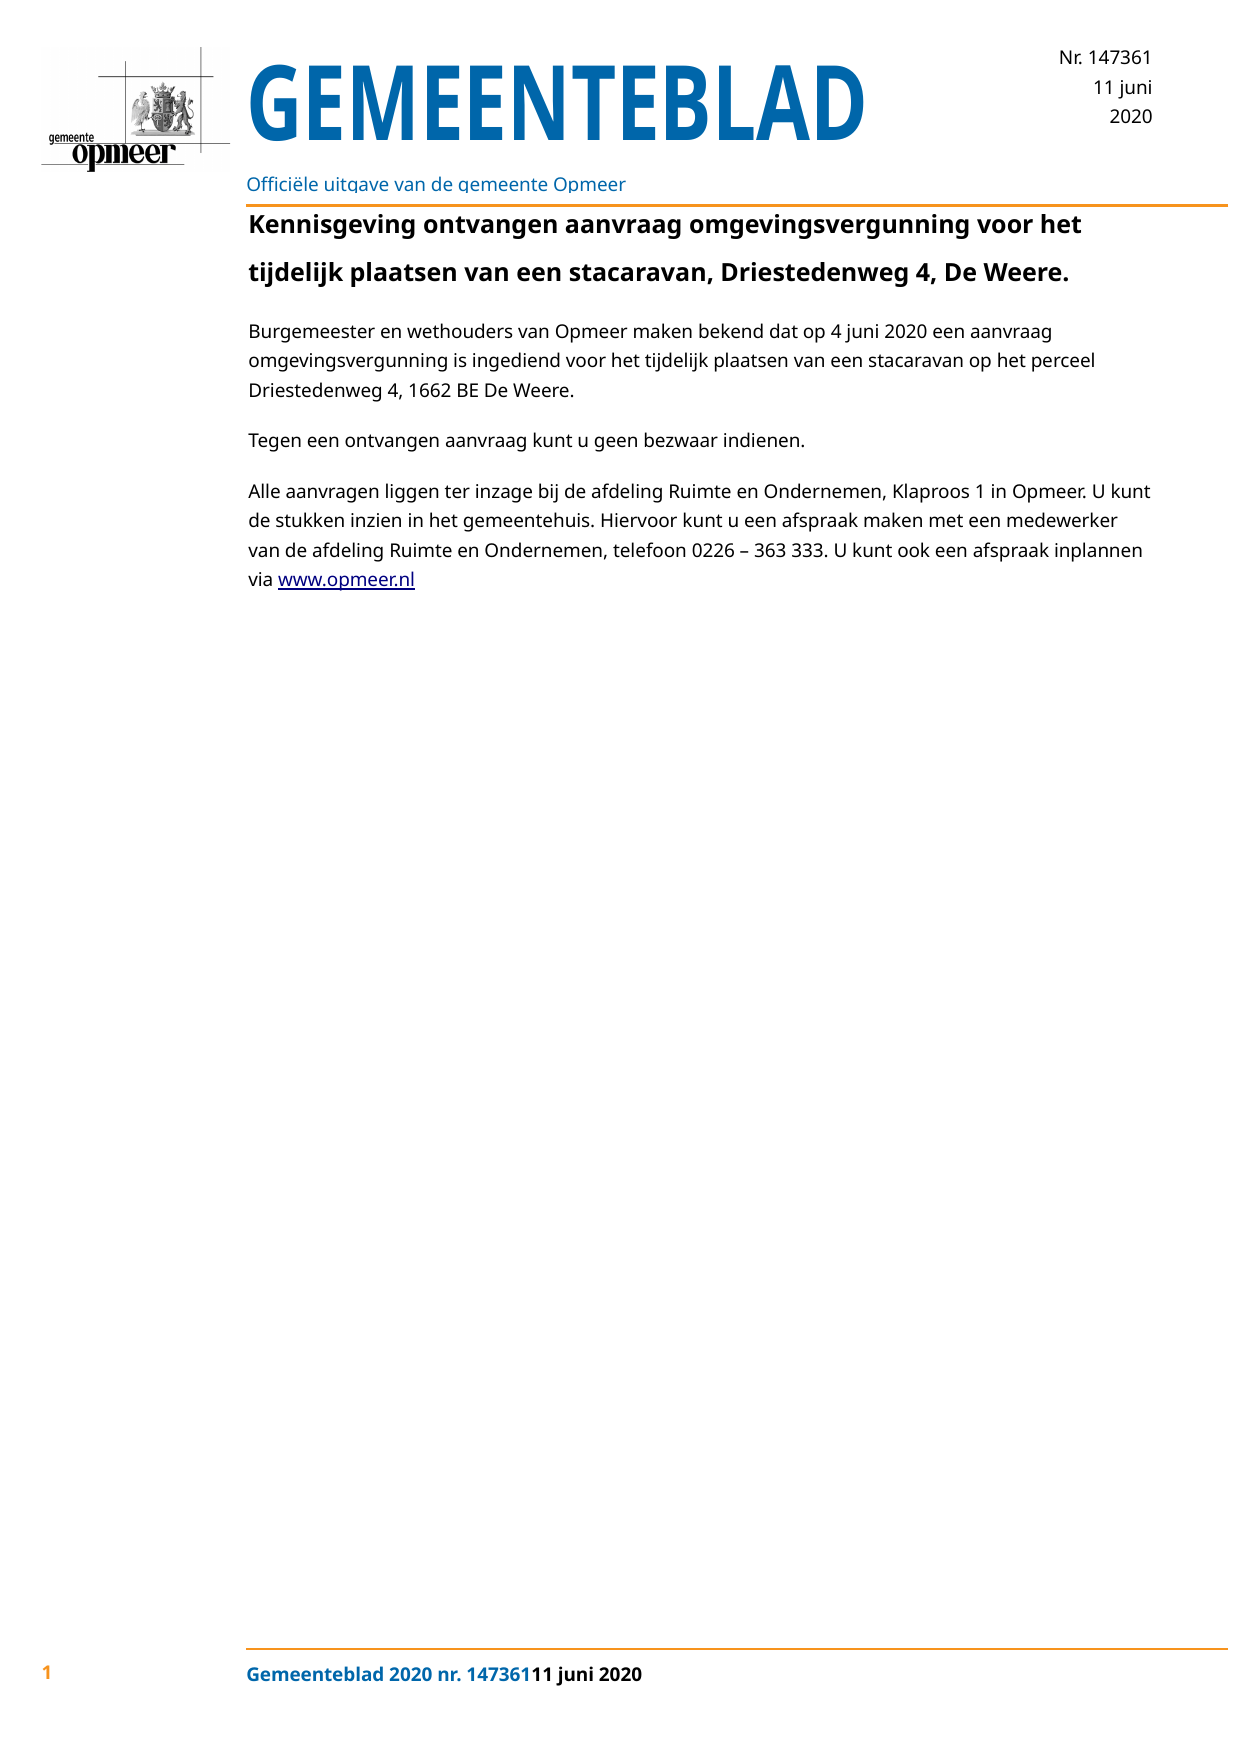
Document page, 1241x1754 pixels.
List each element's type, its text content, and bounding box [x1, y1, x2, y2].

text Kennisgeving ontvangen aanvraag omgevingsvergunning voor het tijdelijk plaatsen van een stacaravan, Driestedenweg 4, De Weere. [248, 207, 1152, 288]
text Burgemeester en wethouders van Opmeer maken bekend dat op 4 juni 2020 een aanvraag omgevingsvergunning is ingediend voor het tijdelijk plaatsen van een stacaravan op het perceel Driestedenweg 4, 1662 BE De Weere. [248, 318, 1152, 403]
text Alle aanvragen liggen ter inzage bij de afdeling Ruimte en Ondernemen, Klaproos 1 in Opmeer. U kunt de stukken inzien in het gemeentehuis. Hiervoor kunt u een afspraak maken met een medewerker van de afdeling Ruimte en Ondernemen, telefoon 0226 – 363 333. U kunt ook een afspraak inplannen via www.opmeer.nl [248, 478, 1152, 592]
picture [41, 47, 231, 172]
text Tegen een ontvangen aanvraag kunt u geen bezwaar indienen. [248, 427, 1152, 453]
